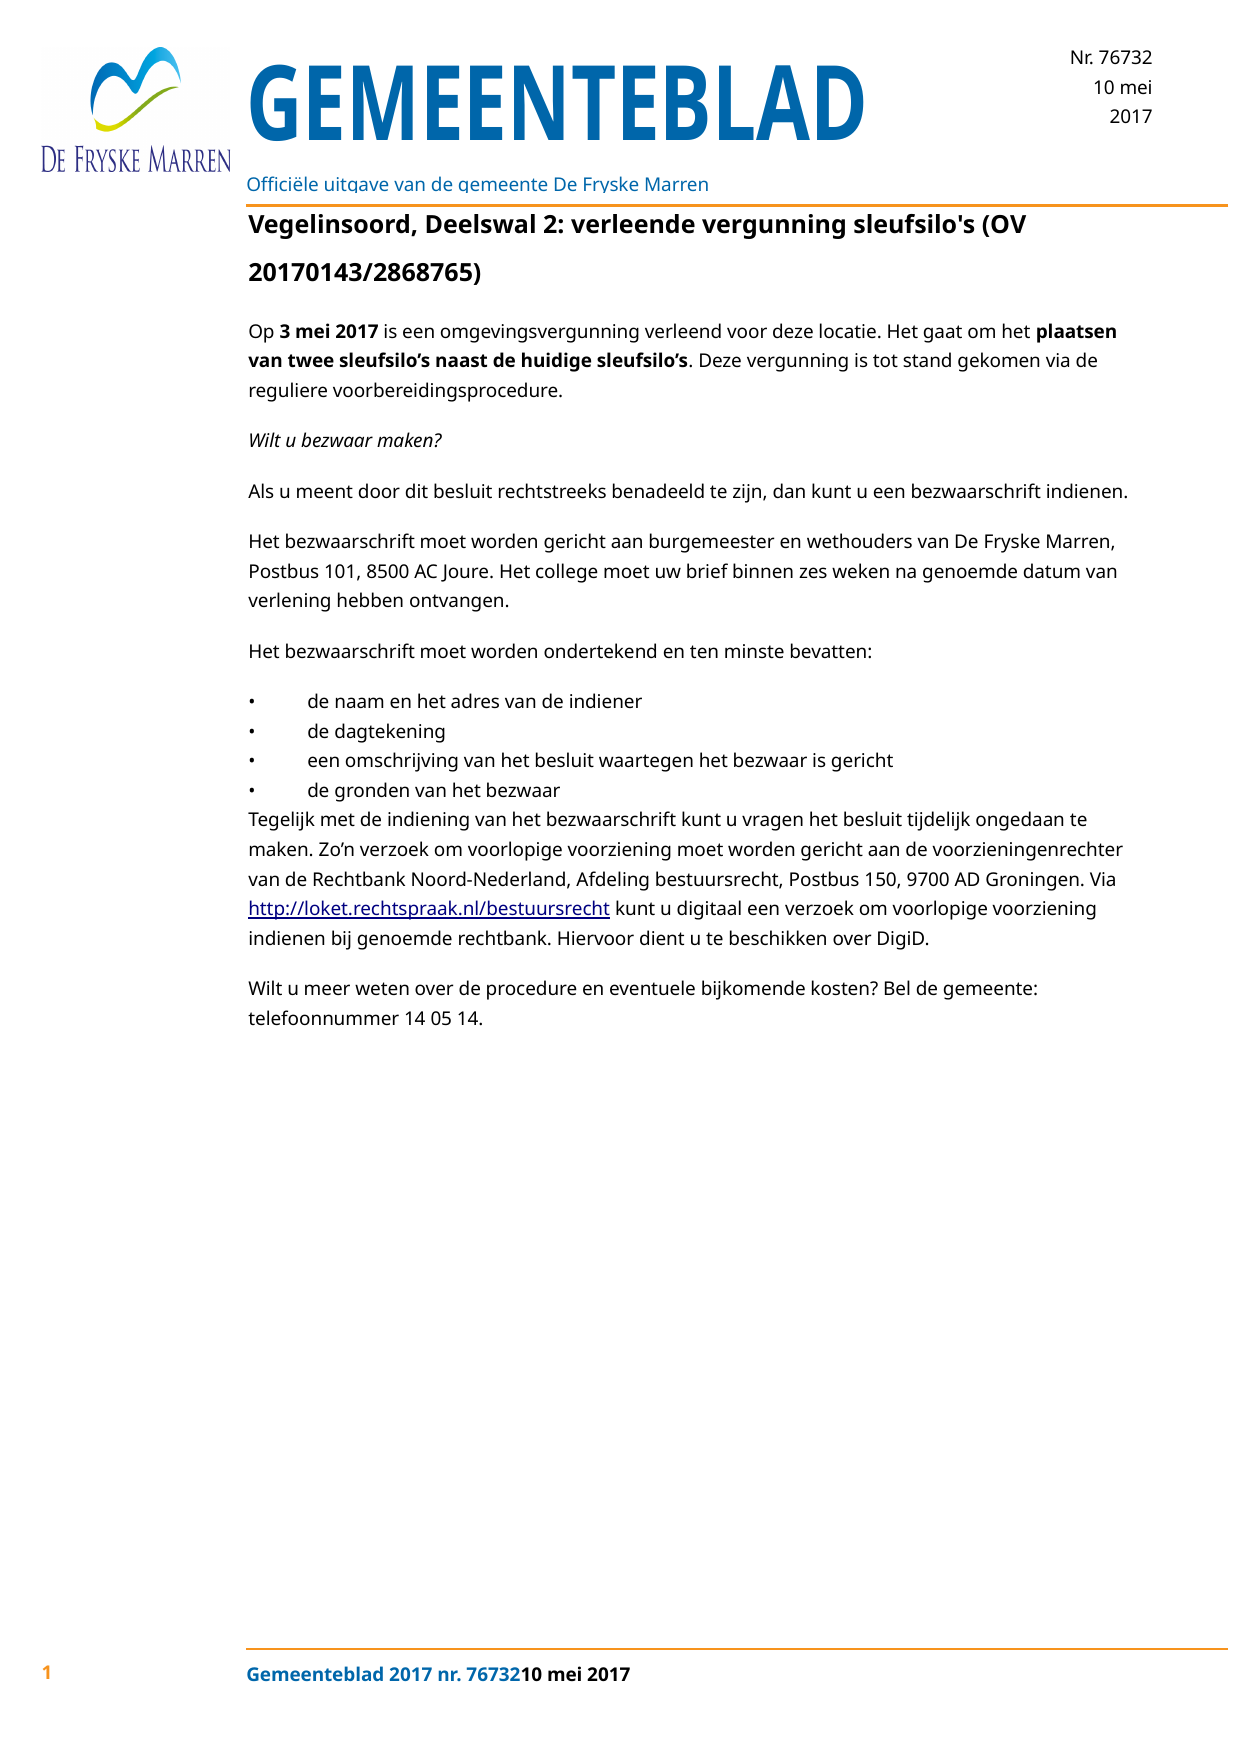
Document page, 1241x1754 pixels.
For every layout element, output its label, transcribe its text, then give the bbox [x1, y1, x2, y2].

picture [41, 47, 231, 172]
text Als u meent door dit besluit rechtstreeks benadeeld te zijn, dan kunt u een bezwaarschrift indienen. [248, 478, 1152, 504]
list de naam en het adres van de indiener [248, 688, 1152, 714]
text Tegelijk met de indiening van het bezwaarschrift kunt u vragen het besluit tijdelijk ongedaan te maken. Zo’n verzoek om voorlopige voorziening moet worden gericht aan de voorzieningenrechter van de Rechtbank Noord-Nederland, Afdeling bestuursrecht, Postbus 150, 9700 AD Groningen. Via http://loket.rechtspraak.nl/bestuursrecht kunt u digitaal een verzoek om voorlopige voorziening indienen bij genoemde rechtbank. Hiervoor dient u te beschikken over DigiD. [248, 807, 1152, 951]
text Het bezwaarschrift moet worden ondertekend en ten minste bevatten: [248, 638, 1152, 664]
list de dagtekening [248, 718, 1152, 744]
text Op 3 mei 2017 is een omgevingsvergunning verleend voor deze locatie. Het gaat om het plaatsen van twee sleufsilo’s naast de huidige sleufsilo’s. Deze vergunning is tot stand gekomen via de reguliere voorbereidingsprocedure. [248, 318, 1152, 403]
text Het bezwaarschrift moet worden gericht aan burgemeester en wethouders van De Fryske Marren, Postbus 101, 8500 AC Joure. Het college moet uw brief binnen zes weken na genoemde datum van verlening hebben ontvangen. [248, 528, 1152, 613]
text Wilt u bezwaar maken? [248, 427, 1152, 453]
list de gronden van het bezwaar [248, 777, 1152, 803]
text Vegelinsoord, Deelswal 2: verleende vergunning sleufsilo's (OV 20170143/2868765) [248, 207, 1152, 288]
text Wilt u meer weten over de procedure en eventuele bijkomende kosten? Bel de gemeente: telefoonnummer 14 05 14. [248, 975, 1152, 1031]
list een omschrijving van het besluit waartegen het bezwaar is gericht [248, 747, 1152, 773]
